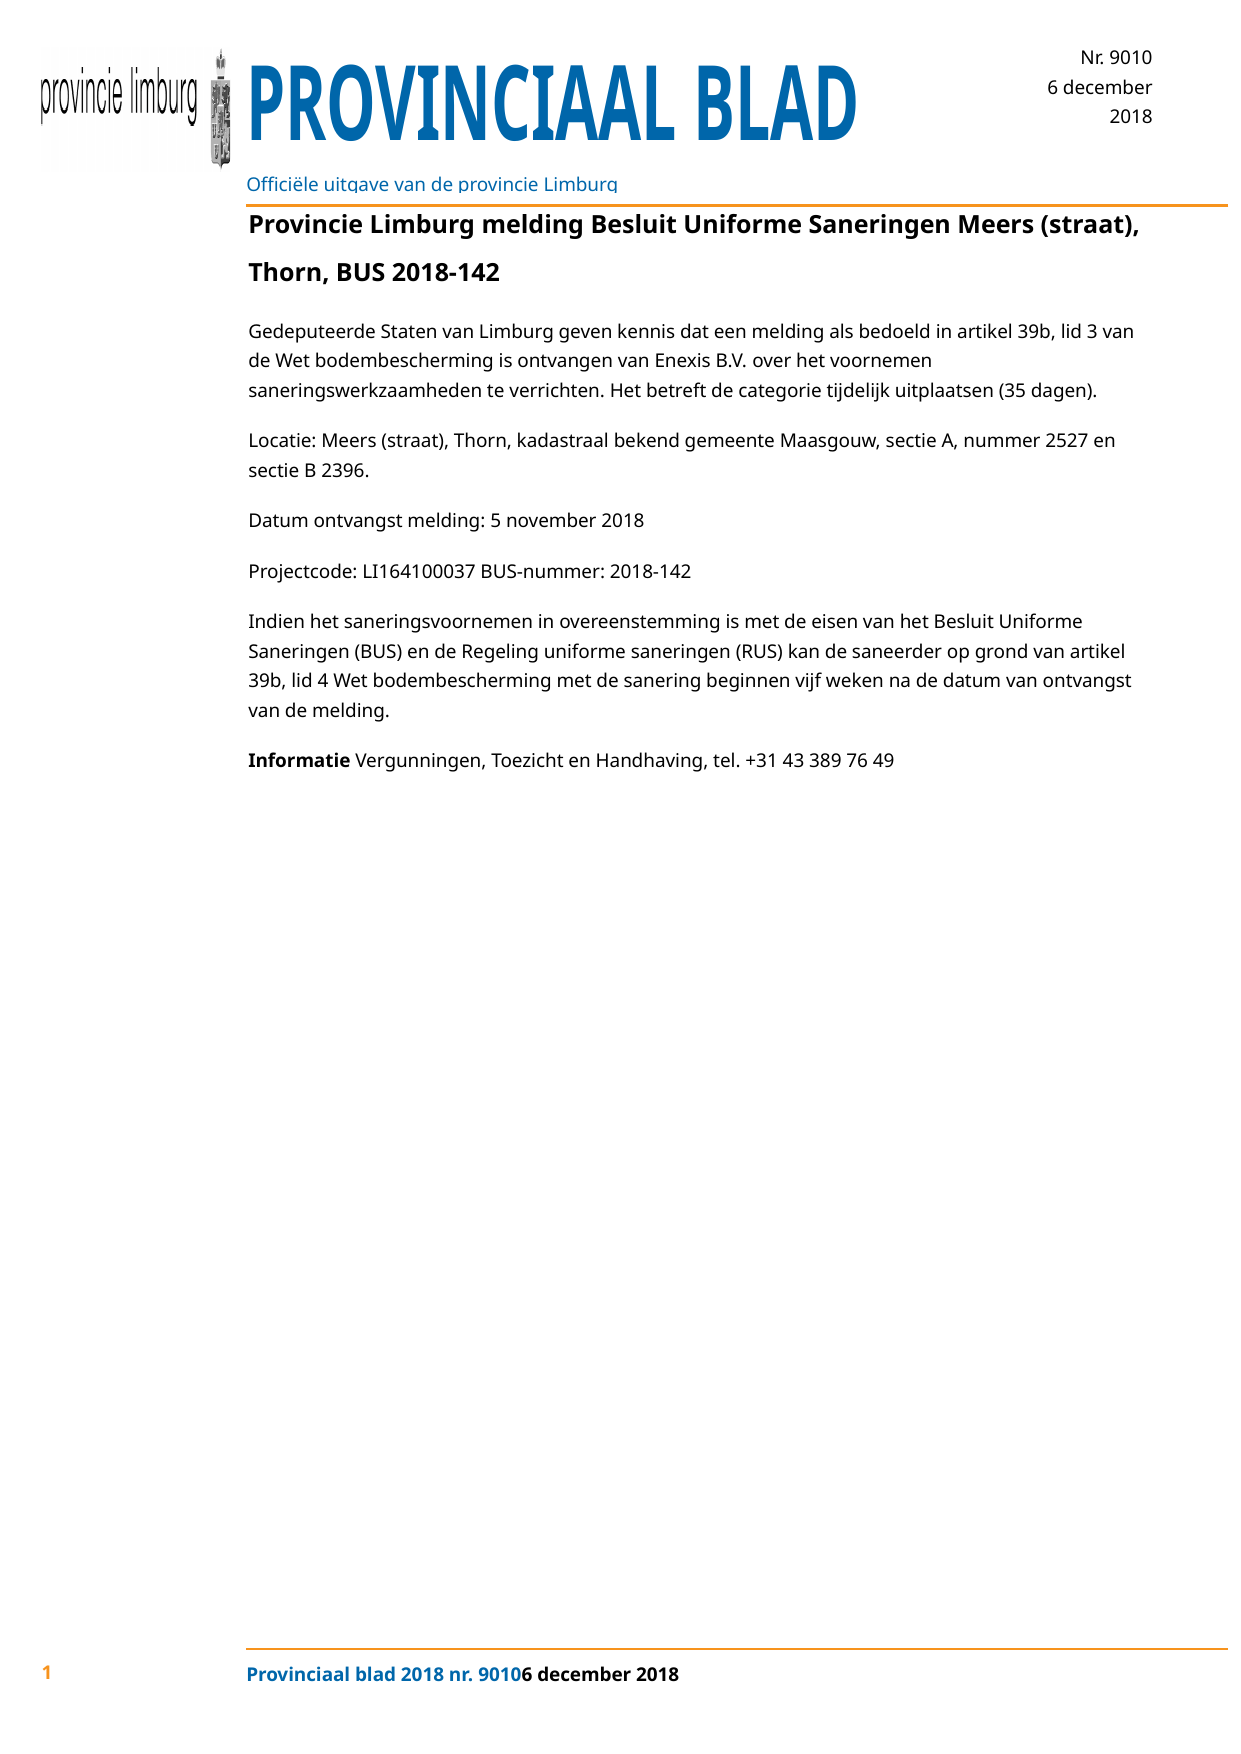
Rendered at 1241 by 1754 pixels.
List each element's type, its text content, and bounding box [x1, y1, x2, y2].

text Gedeputeerde Staten van Limburg geven kennis dat een melding als bedoeld in artikel 39b, lid 3 van de Wet bodembescherming is ontvangen van Enexis B.V. over het voornemen saneringswerkzaamheden te verrichten. Het betreft de categorie tijdelijk uitplaatsen (35 dagen). [248, 318, 1152, 403]
text Informatie Vergunningen, Toezicht en Handhaving, tel. +31 43 389 76 49 [248, 747, 1152, 773]
text Datum ontvangst melding: 5 november 2018 [248, 507, 1152, 533]
picture [41, 47, 231, 172]
text Projectcode: LI164100037 BUS-nummer: 2018-142 [248, 558, 1152, 584]
text Provincie Limburg melding Besluit Uniforme Saneringen Meers (straat), Thorn, BUS 2018-142 [248, 207, 1152, 288]
text Indien het saneringsvoornemen in overeenstemming is met de eisen van het Besluit Uniforme Saneringen (BUS) en de Regeling uniforme saneringen (RUS) kan de saneerder op grond van artikel 39b, lid 4 Wet bodembescherming met de sanering beginnen vijf weken na de datum van ontvangst van de melding. [248, 608, 1152, 723]
text Locatie: Meers (straat), Thorn, kadastraal bekend gemeente Maasgouw, sectie A, nummer 2527 en sectie B 2396. [248, 427, 1152, 483]
